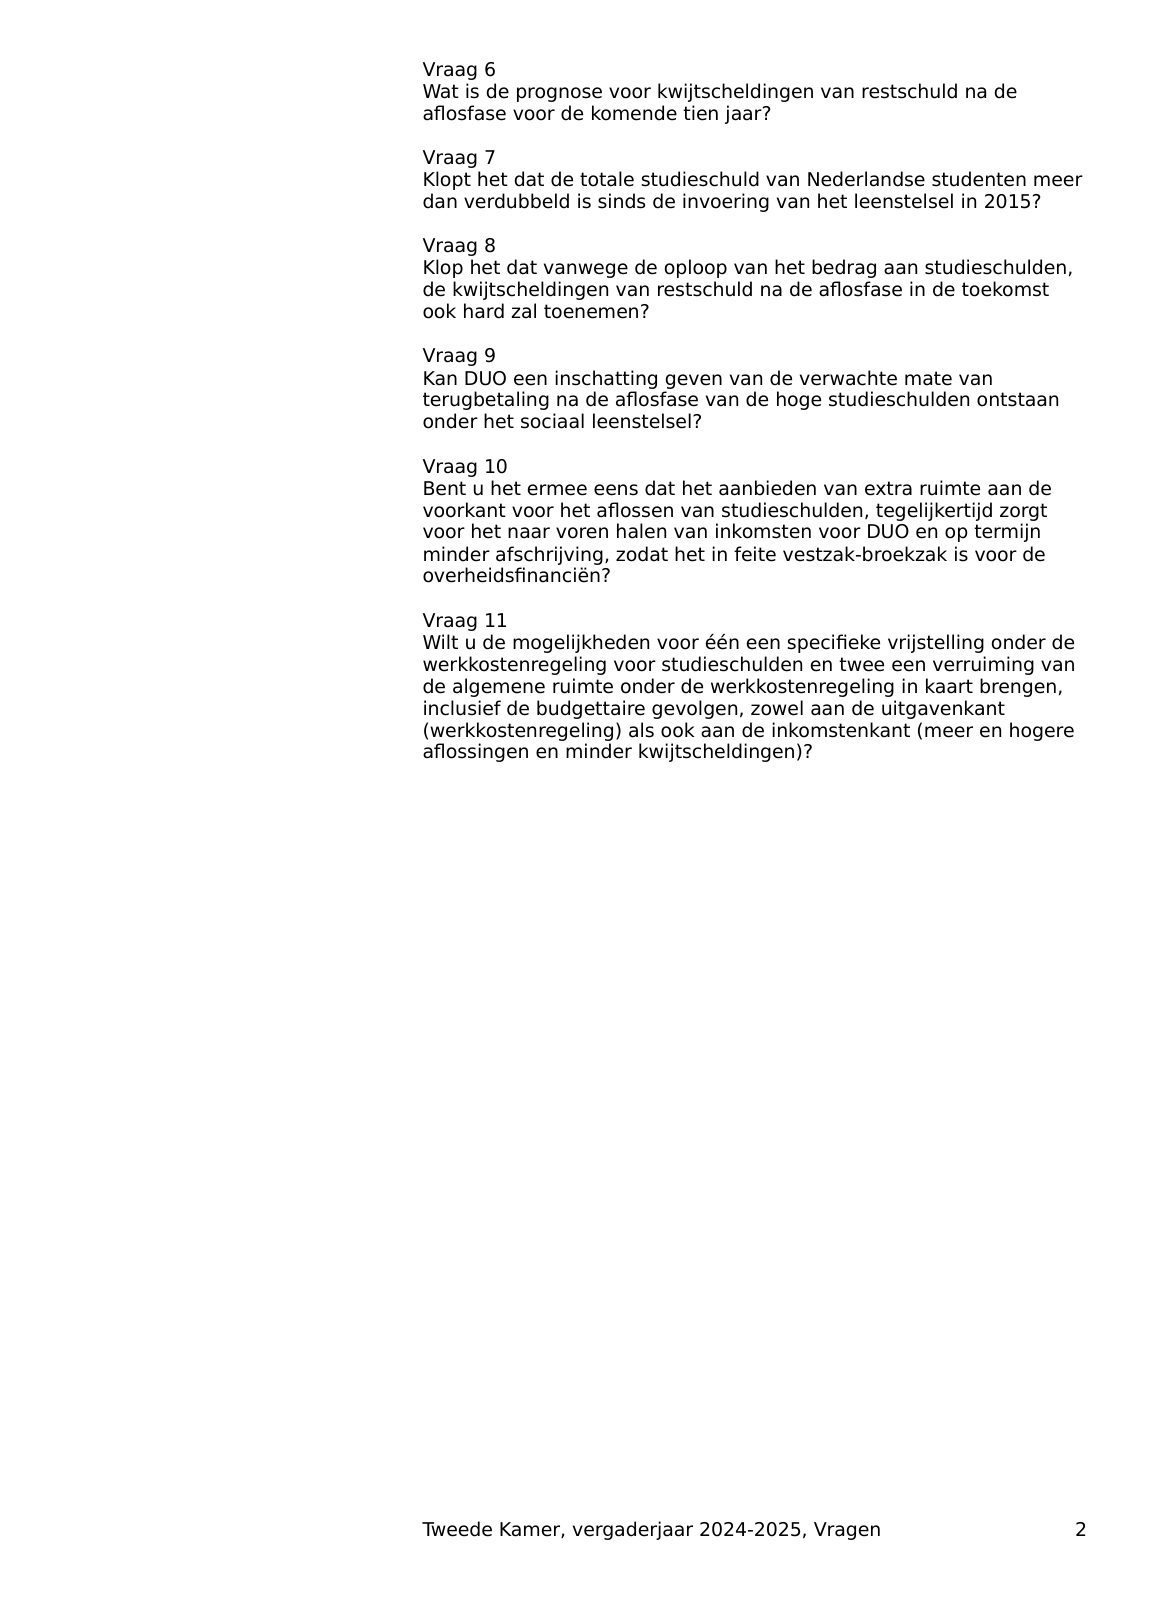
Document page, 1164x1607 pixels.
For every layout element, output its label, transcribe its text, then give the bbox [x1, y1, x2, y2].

text Vraag 7 [422, 147, 1087, 169]
text Wat is de prognose voor kwijtscheldingen van restschuld na de aflosfase voor de komende tien jaar? [422, 81, 1087, 125]
text Wilt u de mogelijkheden voor één een specifieke vrijstelling onder de werkkostenregeling voor studieschulden en twee een verruiming van de algemene ruimte onder de werkkostenregeling in kaart brengen, inclusief de budgettaire gevolgen, zowel aan de uitgavenkant (werkkostenregeling) als ook aan de inkomstenkant (meer en hogere aflossingen en minder kwijtscheldingen)? [422, 632, 1087, 763]
text Vraag 8 [422, 235, 1087, 257]
text Klop het dat vanwege de oploop van het bedrag aan studieschulden, de kwijtscheldingen van restschuld na de aflosfase in de toekomst ook hard zal toenemen? [422, 257, 1087, 323]
text Kan DUO een inschatting geven van de verwachte mate van terugbetaling na de aflosfase van de hoge studieschulden ontstaan onder het sociaal leenstelsel? [422, 367, 1087, 433]
text Bent u het ermee eens dat het aanbieden van extra ruimte aan de voorkant voor het aflossen van studieschulden, tegelijkertijd zorgt voor het naar voren halen van inkomsten voor DUO en op termijn minder afschrijving, zodat het in feite vestzak-broekzak is voor de overheidsfinanciën? [422, 477, 1087, 587]
text Vraag 9 [422, 345, 1087, 367]
text Vraag 6 [422, 59, 1087, 81]
text Vraag 11 [422, 609, 1087, 632]
text Vraag 10 [422, 456, 1087, 477]
text Klopt het dat de totale studieschuld van Nederlandse studenten meer dan verdubbeld is sinds de invoering van het leenstelsel in 2015? [422, 169, 1087, 213]
